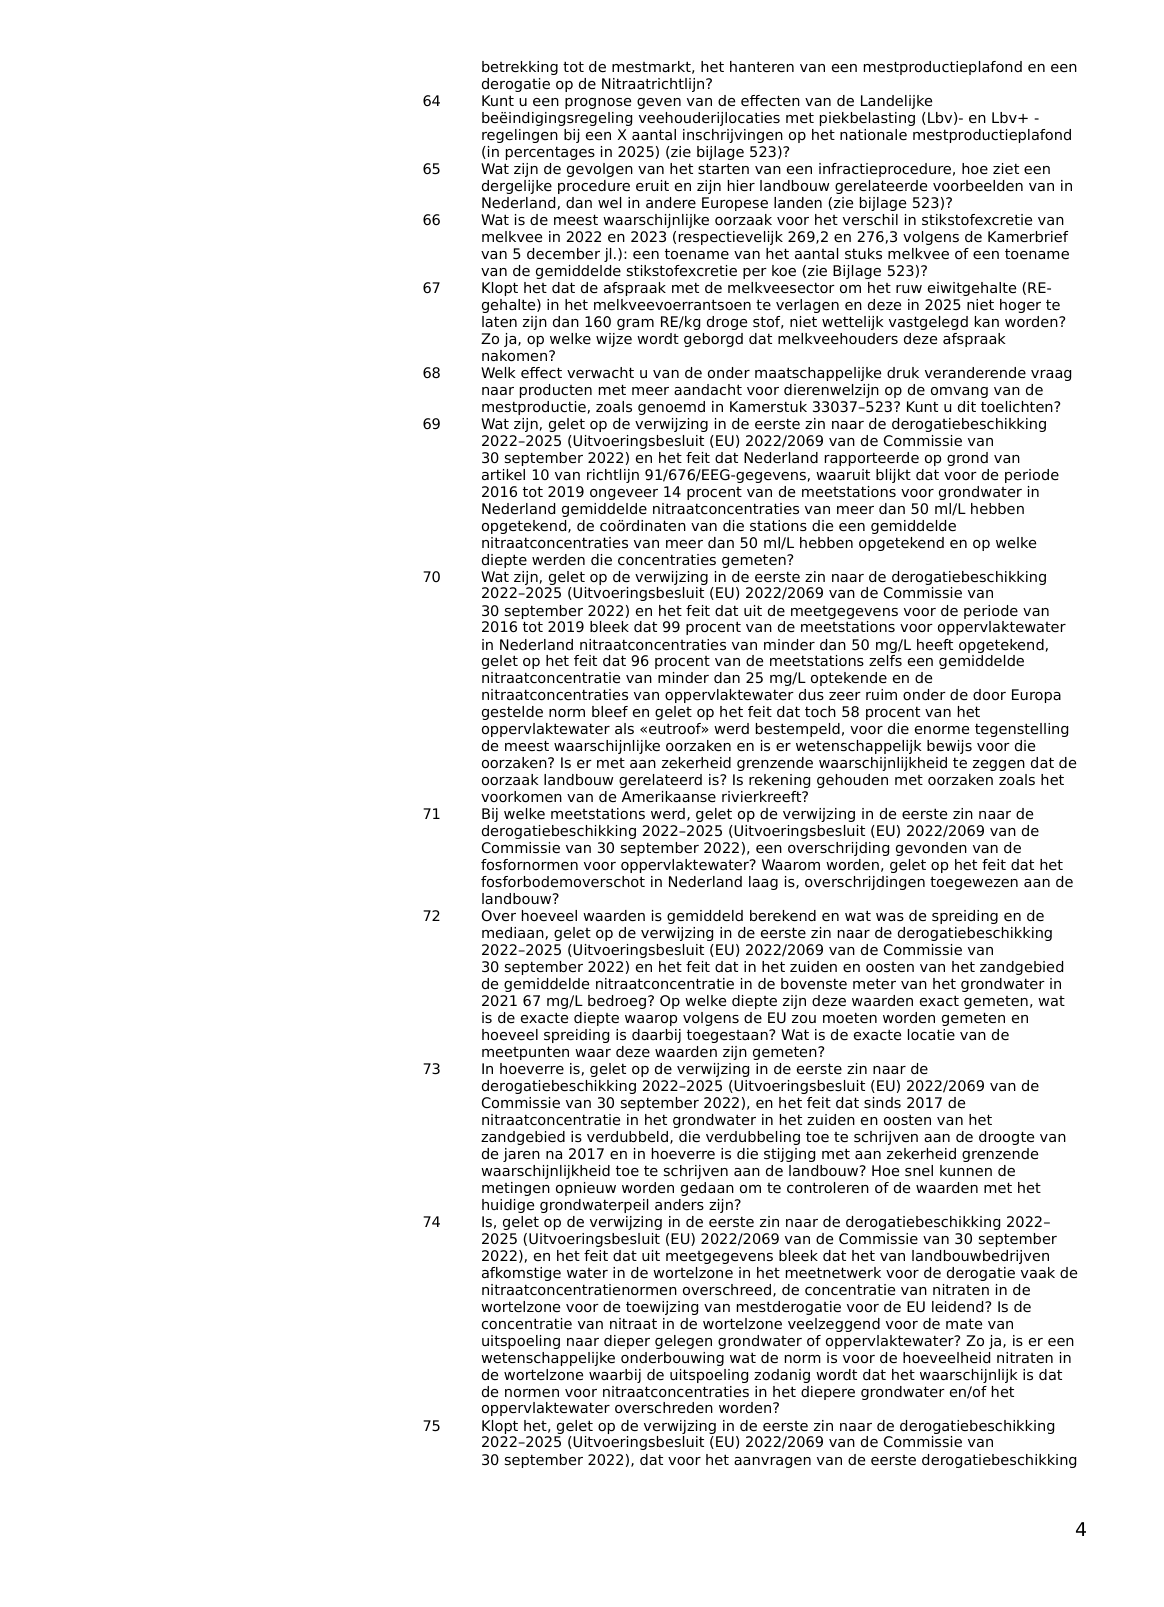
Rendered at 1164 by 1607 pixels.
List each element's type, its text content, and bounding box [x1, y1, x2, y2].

table_cell Wat zijn, gelet op de verwijzing in de eerste zin naar de derogatiebeschikking 2022–2025 (Uitvoeringsbesluit (EU) 2022/2069 van de Commissie van 30 september 2022) en het feit dat Nederland rapporteerde op grond van artikel 10 van richtlijn 91/676/EEG-gegevens, waaruit blijkt dat voor de periode 2016 tot 2019 ongeveer 14 procent van de meetstations voor grondwater in Nederland gemiddelde nitraatconcentraties van meer dan 50 ml/L hebben opgetekend, de coördinaten van die stations die een gemiddelde nitraatconcentraties van meer dan 50 ml/L hebben opgetekend en op welke diepte werden die concentraties gemeten? [475, 416, 1087, 568]
table_cell 72 [422, 908, 475, 1061]
table_cell In hoeverre is, gelet op de verwijzing in de eerste zin naar de derogatiebeschikking 2022–2025 (Uitvoeringsbesluit (EU) 2022/2069 van de Commissie van 30 september 2022), en het feit dat sinds 2017 de nitraatconcentratie in het grondwater in het zuiden en oosten van het zandgebied is verdubbeld, die verdubbeling toe te schrijven aan de droogte van de jaren na 2017 en in hoeverre is die stijging met aan zekerheid grenzende waarschijnlijkheid toe te schrijven aan de landbouw? Hoe snel kunnen de metingen opnieuw worden gedaan om te controleren of de waarden met het huidige grondwaterpeil anders zijn? [475, 1061, 1087, 1214]
table_cell 70 [422, 569, 475, 806]
table_cell 66 [422, 212, 475, 280]
table_cell 68 [422, 365, 475, 416]
table_cell Klopt het, gelet op de verwijzing in de eerste zin naar de derogatiebeschikking 2022–2025 (Uitvoeringsbesluit (EU) 2022/2069 van de Commissie van 30 september 2022), dat voor het aanvragen van de eerste derogatiebeschikking [475, 1418, 1087, 1468]
table_cell 69 [422, 416, 475, 568]
table_cell Klopt het dat de afspraak met de melkveesector om het ruw eiwitgehalte (RE-gehalte) in het melkveevoerrantsoen te verlagen en deze in 2025 niet hoger te laten zijn dan 160 gram RE/kg droge stof, niet wettelijk vastgelegd kan worden? Zo ja, op welke wijze wordt geborgd dat melkveehouders deze afspraak nakomen? [475, 280, 1087, 365]
table_cell betrekking tot de mestmarkt, het hanteren van een mestproductieplafond en een derogatie op de Nitraatrichtlijn? [475, 59, 1087, 93]
table_cell 71 [422, 806, 475, 908]
table_cell Wat zijn de gevolgen van het starten van een infractieprocedure, hoe ziet een dergelijke procedure eruit en zijn hier landbouw gerelateerde voorbeelden van in Nederland, dan wel in andere Europese landen (zie bijlage 523)? [475, 161, 1087, 212]
table_cell 75 [422, 1418, 475, 1468]
table_cell Bij welke meetstations werd, gelet op de verwijzing in de eerste zin naar de derogatiebeschikking 2022–2025 (Uitvoeringsbesluit (EU) 2022/2069 van de Commissie van 30 september 2022), een overschrijding gevonden van de fosfornormen voor oppervlaktewater? Waarom worden, gelet op het feit dat het fosforbodemoverschot in Nederland laag is, overschrijdingen toegewezen aan de landbouw? [475, 806, 1087, 908]
table_cell Welk effect verwacht u van de onder maatschappelijke druk veranderende vraag naar producten met meer aandacht voor dierenwelzijn op de omvang van de mestproductie, zoals genoemd in Kamerstuk 33037–523? Kunt u dit toelichten? [475, 365, 1087, 416]
table_cell Kunt u een prognose geven van de effecten van de Landelijke beëindigingsregeling veehouderijlocaties met piekbelasting (Lbv)- en Lbv+ -regelingen bij een X aantal inschrijvingen op het nationale mestproductieplafond (in percentages in 2025) (zie bijlage 523)? [475, 93, 1087, 161]
table_cell 65 [422, 161, 475, 212]
table_cell Wat is de meest waarschijnlijke oorzaak voor het verschil in stikstofexcretie van melkvee in 2022 en 2023 (respectievelijk 269,2 en 276,3 volgens de Kamerbrief van 5 december jl.): een toename van het aantal stuks melkvee of een toename van de gemiddelde stikstofexcretie per koe (zie Bijlage 523)? [475, 212, 1087, 280]
table_cell 64 [422, 93, 475, 161]
table_cell 67 [422, 280, 475, 365]
table_cell Is, gelet op de verwijzing in de eerste zin naar de derogatiebeschikking 2022–2025 (Uitvoeringsbesluit (EU) 2022/2069 van de Commissie van 30 september 2022), en het feit dat uit meetgegevens bleek dat het van landbouwbedrijven afkomstige water in de wortelzone in het meetnetwerk voor de derogatie vaak de nitraatconcentratienormen overschreed, de concentratie van nitraten in de wortelzone voor de toewijzing van mestderogatie voor de EU leidend? Is de concentratie van nitraat in de wortelzone veelzeggend voor de mate van uitspoeling naar dieper gelegen grondwater of oppervlaktewater? Zo ja, is er een wetenschappelijke onderbouwing wat de norm is voor de hoeveelheid nitraten in de wortelzone waarbij de uitspoeling zodanig wordt dat het waarschijnlijk is dat de normen voor nitraatconcentraties in het diepere grondwater en/of het oppervlaktewater overschreden worden? [475, 1214, 1087, 1417]
table_cell Wat zijn, gelet op de verwijzing in de eerste zin naar de derogatiebeschikking 2022–2025 (Uitvoeringsbesluit (EU) 2022/2069 van de Commissie van 30 september 2022) en het feit dat uit de meetgegevens voor de periode van 2016 tot 2019 bleek dat 99 procent van de meetstations voor oppervlaktewater in Nederland nitraatconcentraties van minder dan 50 mg/L heeft opgetekend, gelet op het feit dat 96 procent van de meetstations zelfs een gemiddelde nitraatconcentratie van minder dan 25 mg/L optekende en de nitraatconcentraties van oppervlaktewater dus zeer ruim onder de door Europa gestelde norm bleef en gelet op het feit dat toch 58 procent van het oppervlaktewater als «eutroof» werd bestempeld, voor die enorme tegenstelling de meest waarschijnlijke oorzaken en is er wetenschappelijk bewijs voor die oorzaken? Is er met aan zekerheid grenzende waarschijnlijkheid te zeggen dat de oorzaak landbouw gerelateerd is? Is rekening gehouden met oorzaken zoals het voorkomen van de Amerikaanse rivierkreeft? [475, 569, 1087, 806]
table_cell Over hoeveel waarden is gemiddeld berekend en wat was de spreiding en de mediaan, gelet op de verwijzing in de eerste zin naar de derogatiebeschikking 2022–2025 (Uitvoeringsbesluit (EU) 2022/2069 van de Commissie van 30 september 2022) en het feit dat in het zuiden en oosten van het zandgebied de gemiddelde nitraatconcentratie in de bovenste meter van het grondwater in 2021 67 mg/L bedroeg? Op welke diepte zijn deze waarden exact gemeten, wat is de exacte diepte waarop volgens de EU zou moeten worden gemeten en hoeveel spreiding is daarbij toegestaan? Wat is de exacte locatie van de meetpunten waar deze waarden zijn gemeten? [475, 908, 1087, 1061]
table_cell 74 [422, 1214, 475, 1417]
table_cell 73 [422, 1061, 475, 1214]
table_cell [422, 59, 475, 93]
